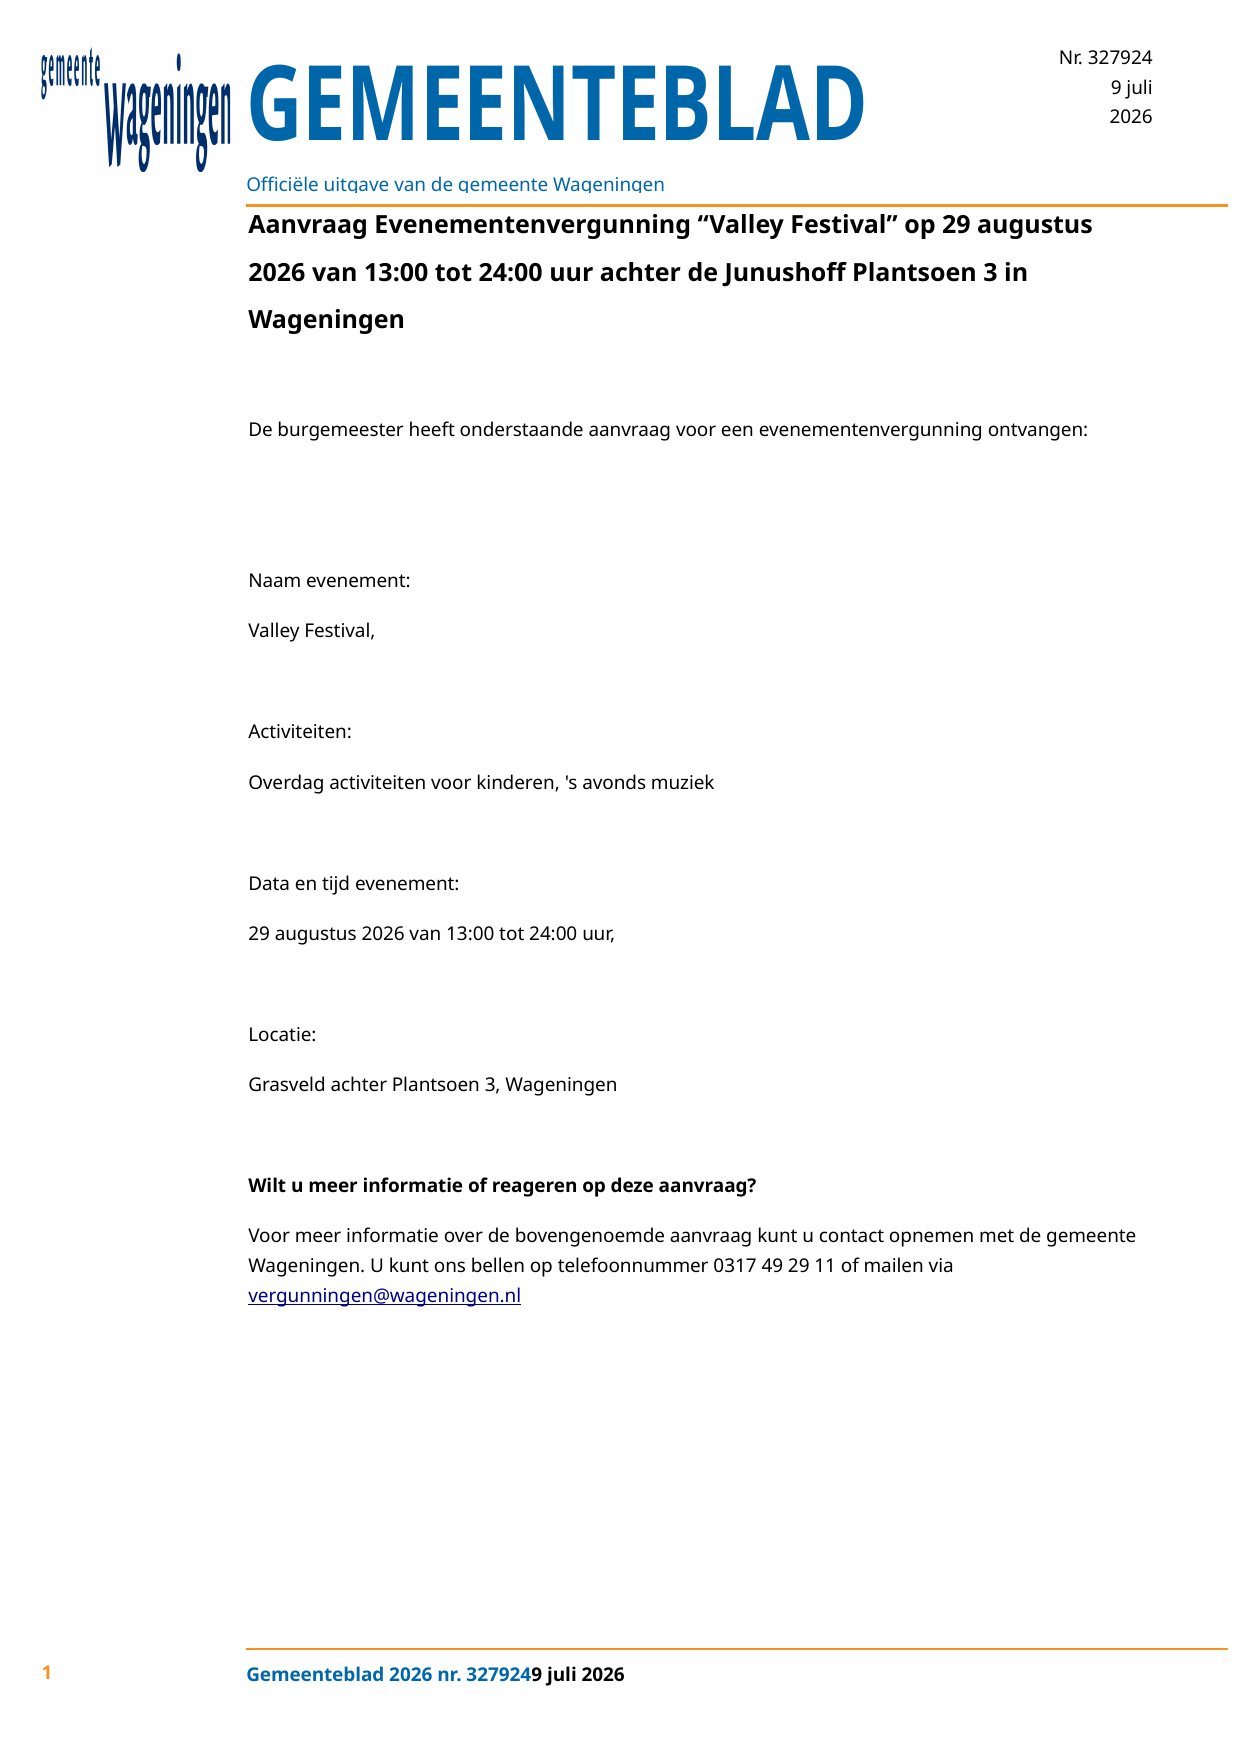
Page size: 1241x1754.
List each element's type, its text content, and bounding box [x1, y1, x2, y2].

text 29 augustus 2026 van 13:00 tot 24:00 uur, [248, 920, 1152, 946]
text Overdag activiteiten voor kinderen, 's avonds muziek [248, 769, 1152, 794]
text Voor meer informatie over de bovengenoemde aanvraag kunt u contact opnemen met de gemeente Wageningen. U kunt ons bellen op telefoonnummer 0317 49 29 11 of mailen via vergunningen@wageningen.nl [248, 1223, 1152, 1307]
text Activiteiten: [248, 718, 1152, 744]
text Wilt u meer informatie of reageren op deze aanvraag? [248, 1172, 1152, 1198]
text Locatie: [248, 1021, 1152, 1047]
text De burgemeester heeft onderstaande aanvraag voor een evenementenvergunning ontvangen: [248, 416, 1152, 442]
text Aanvraag Evenementenvergunning “Valley Festival” op 29 augustus 2026 van 13:00 tot 24:00 uur achter de Junushoff Plantsoen 3 in Wageningen [248, 207, 1152, 336]
text Grasveld achter Plantsoen 3, Wageningen [248, 1071, 1152, 1097]
text Valley Festival, [248, 618, 1152, 643]
text Data en tijd evenement: [248, 870, 1152, 895]
text Naam evenement: [248, 567, 1152, 593]
picture [41, 47, 231, 172]
